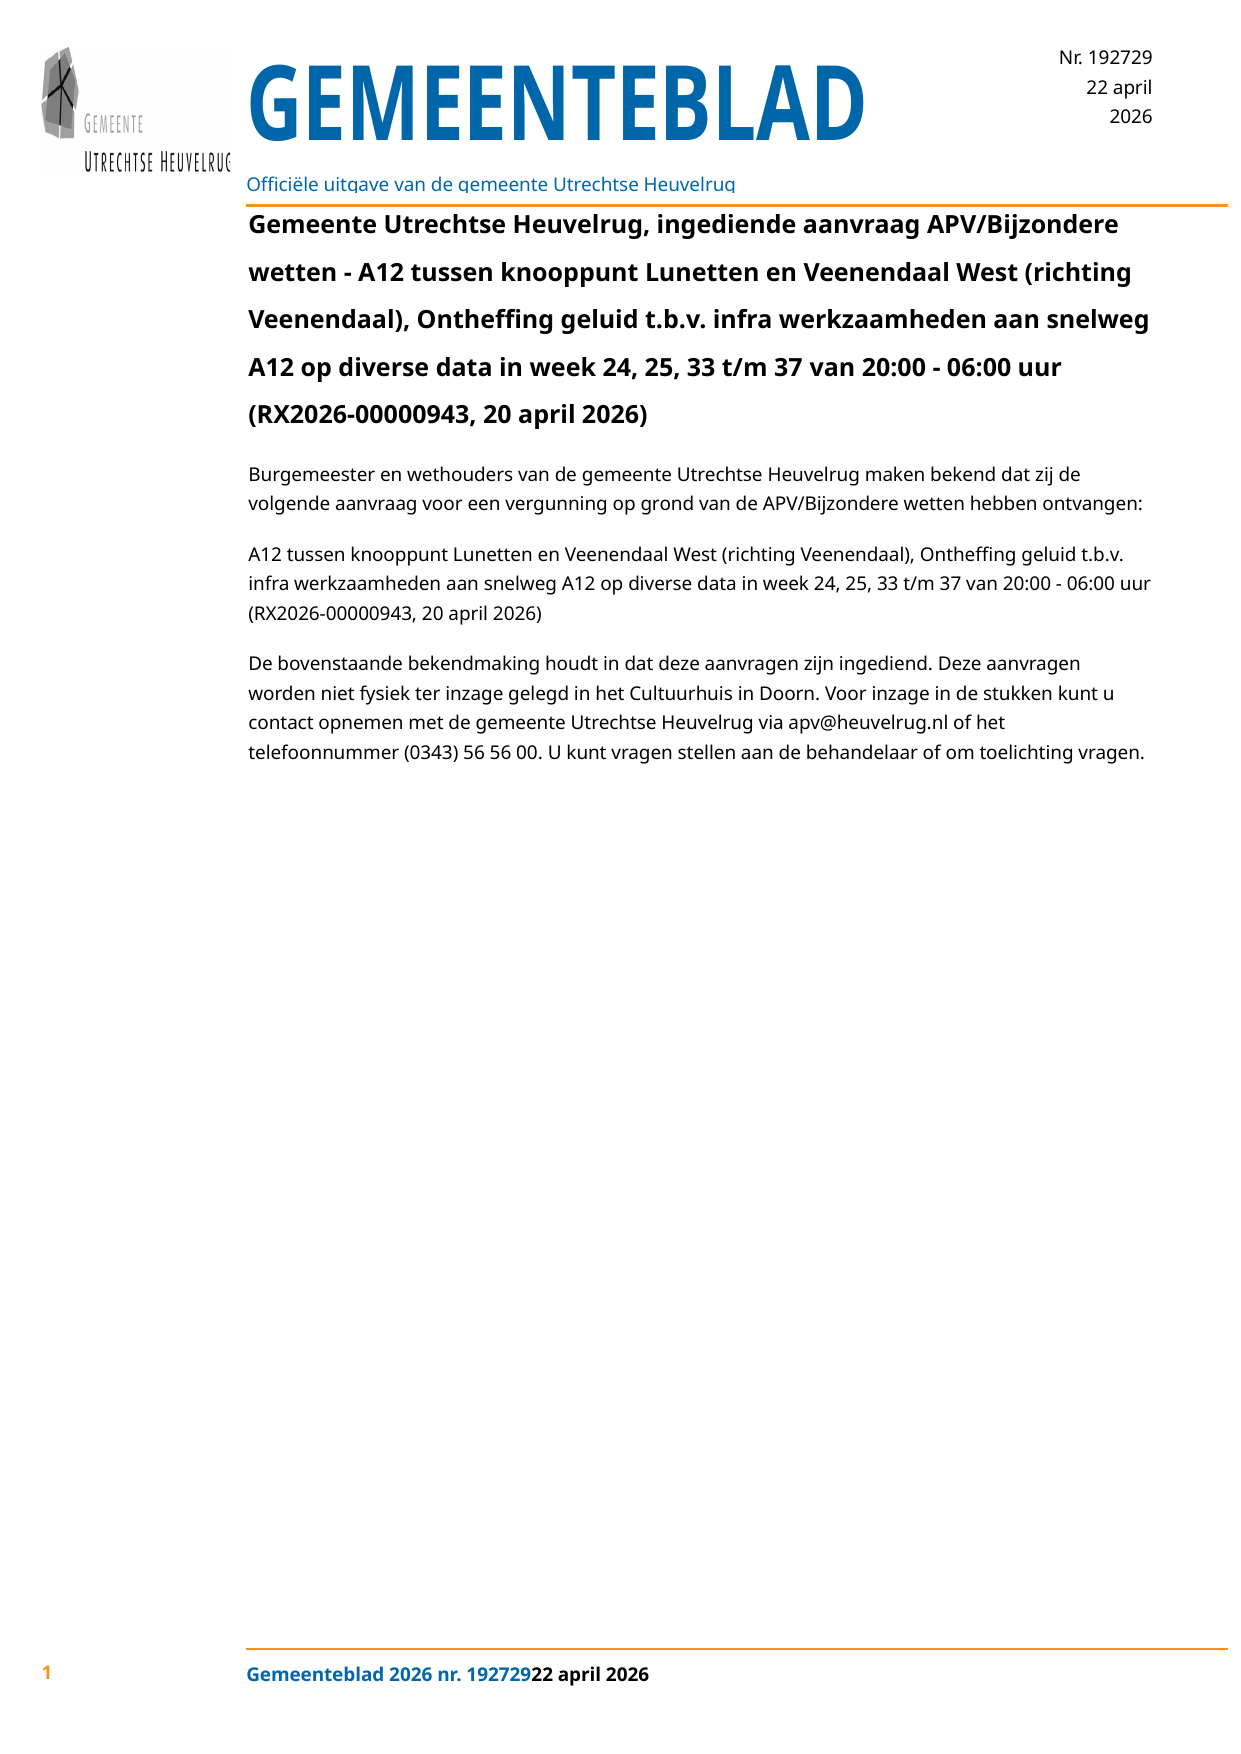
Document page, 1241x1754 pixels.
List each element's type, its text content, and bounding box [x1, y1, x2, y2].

picture [41, 47, 231, 172]
text Gemeente Utrechtse Heuvelrug, ingediende aanvraag APV/Bijzondere wetten - A12 tussen knooppunt Lunetten en Veenendaal West (richting Veenendaal), Ontheffing geluid t.b.v. infra werkzaamheden aan snelweg A12 op diverse data in week 24, 25, 33 t/m 37 van 20:00 - 06:00 uur (RX2026-00000943, 20 april 2026) [248, 207, 1152, 431]
text A12 tussen knooppunt Lunetten en Veenendaal West (richting Veenendaal), Ontheffing geluid t.b.v. infra werkzaamheden aan snelweg A12 op diverse data in week 24, 25, 33 t/m 37 van 20:00 - 06:00 uur (RX2026-00000943, 20 april 2026) [248, 541, 1152, 626]
text De bovenstaande bekendmaking houdt in dat deze aanvragen zijn ingediend. Deze aanvragen worden niet fysiek ter inzage gelegd in het Cultuurhuis in Doorn. Voor inzage in de stukken kunt u contact opnemen met de gemeente Utrechtse Heuvelrug via apv@heuvelrug.nl of het telefoonnummer (0343) 56 56 00. U kunt vragen stellen aan de behandelaar of om toelichting vragen. [248, 650, 1152, 765]
text Burgemeester en wethouders van de gemeente Utrechtse Heuvelrug maken bekend dat zij de volgende aanvraag voor een vergunning op grond van de APV/Bijzondere wetten hebben ontvangen: [248, 461, 1152, 516]
